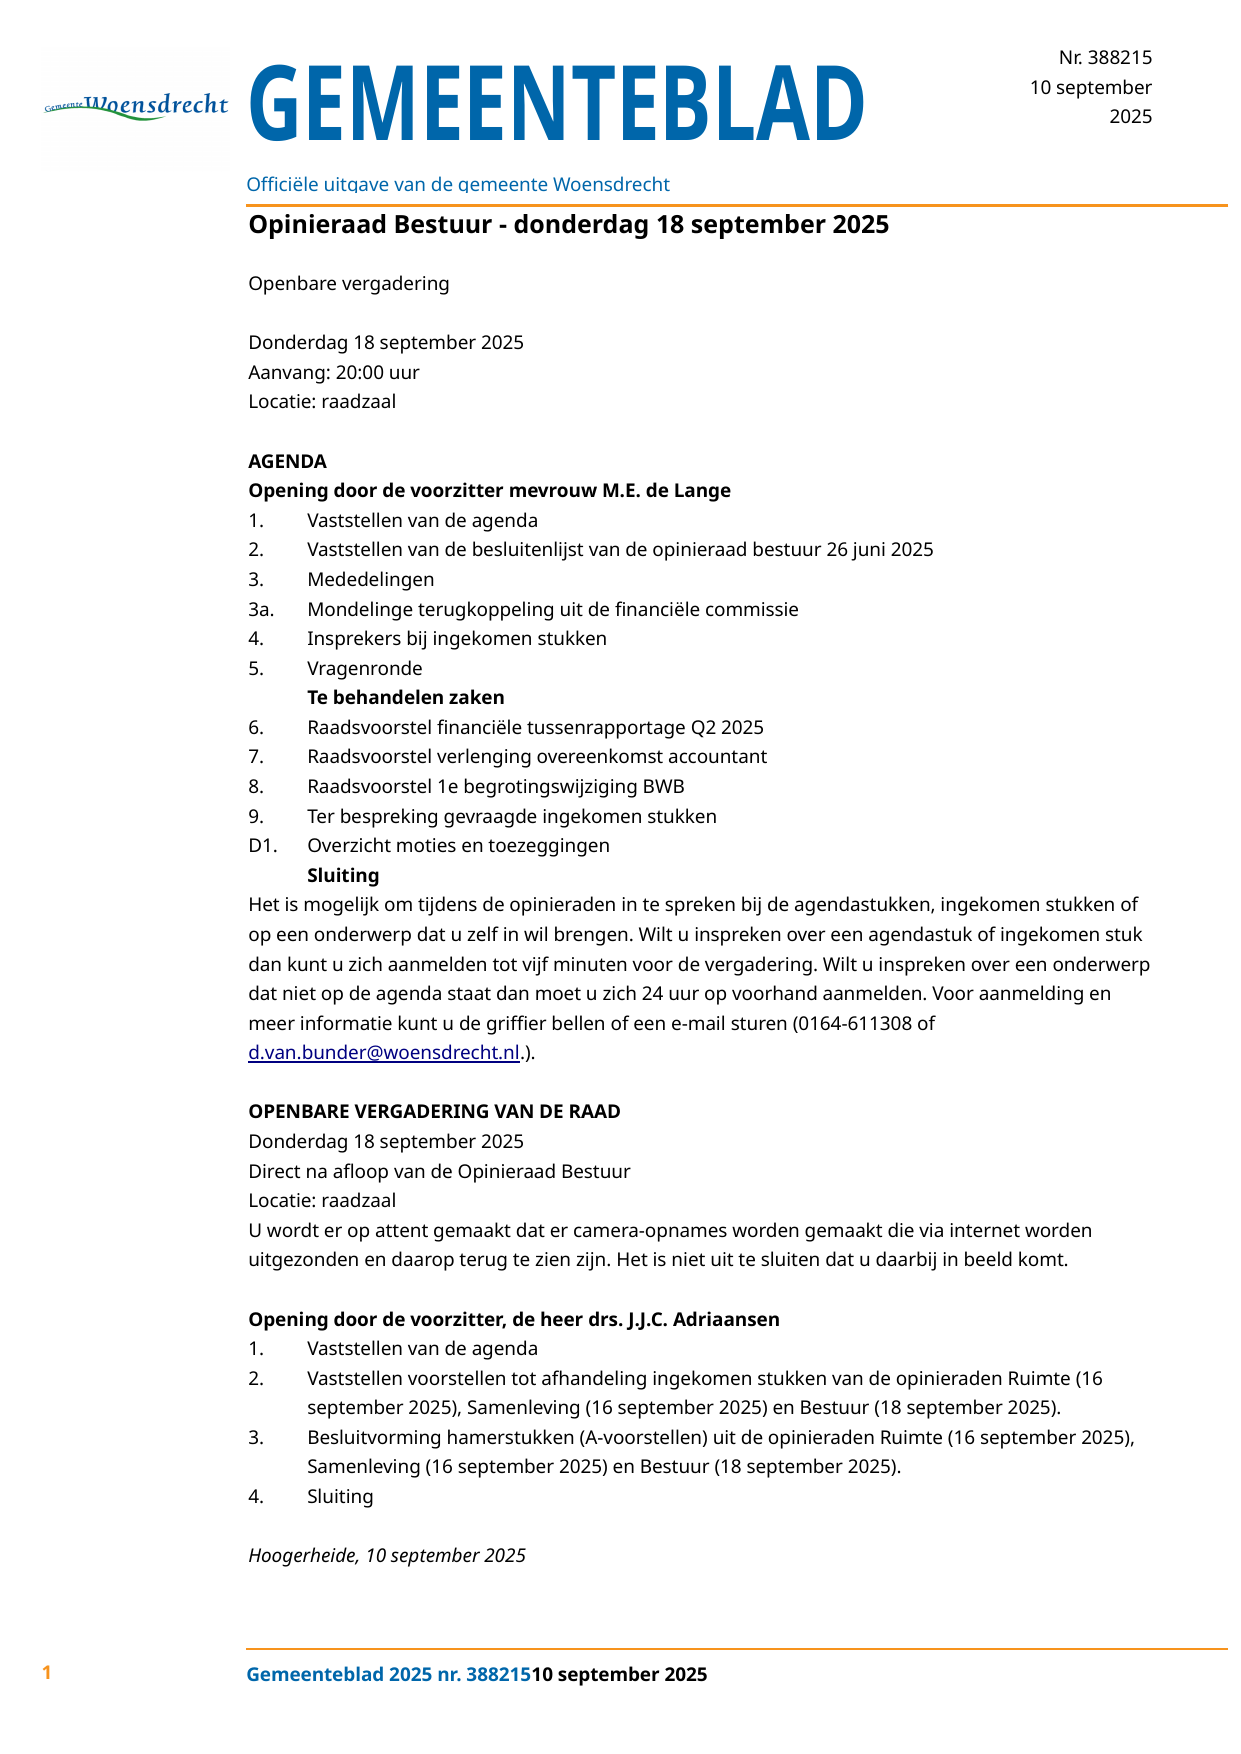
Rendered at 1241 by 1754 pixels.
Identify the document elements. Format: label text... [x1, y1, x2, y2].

list Sluiting [248, 862, 1152, 888]
text Het is mogelijk om tijdens de opinieraden in te spreken bij de agendastukken, ingekomen stukken of op een onderwerp dat u zelf in wil brengen. Wilt u inspreken over een agendastuk of ingekomen stuk dan kunt u zich aanmelden tot vijf minuten voor de vergadering. Wilt u inspreken over een onderwerp dat niet op de agenda staat dan moet u zich 24 uur op voorhand aanmelden. Voor aanmelding en meer informatie kunt u de griffier bellen of een e-mail sturen (0164-611308 of d.van.bunder@woensdrecht.nl.). [248, 892, 1152, 1065]
list Insprekers bij ingekomen stukken [248, 625, 1152, 651]
list Sluiting [248, 1483, 1152, 1509]
text Donderdag 18 september 2025 [248, 329, 1152, 355]
list Ter bespreking gevraagde ingekomen stukken [248, 803, 1152, 828]
picture [41, 47, 231, 172]
text Openbare vergadering [248, 270, 1152, 296]
list Vaststellen van de besluitenlijst van de opinieraad bestuur 26 juni 2025 [248, 537, 1152, 562]
text Locatie: raadzaal [248, 1187, 1152, 1213]
list Vaststellen van de agenda [248, 507, 1152, 533]
list Raadsvoorstel verlenging overeenkomst accountant [248, 744, 1152, 769]
list Raadsvoorstel 1e begrotingswijziging BWB [248, 773, 1152, 799]
text Locatie: raadzaal [248, 389, 1152, 414]
list Vaststellen voorstellen tot afhandeling ingekomen stukken van de opinieraden Ruimte (16 september 2025), Samenleving (16 september 2025) en Bestuur (18 september 2025). [248, 1365, 1152, 1420]
text Hoogerheide, 10 september 2025 [248, 1542, 1152, 1568]
list Overzicht moties en toezeggingen [248, 832, 1152, 858]
list Vragenronde [248, 655, 1152, 681]
text Opening door de voorzitter, de heer drs. J.J.C. Adriaansen [248, 1306, 1152, 1331]
list Vaststellen van de agenda [248, 1335, 1152, 1361]
list Te behandelen zaken [248, 684, 1152, 710]
list Mededelingen [248, 566, 1152, 592]
text Opening door de voorzitter mevrouw M.E. de Lange [248, 477, 1152, 503]
text AGENDA [248, 448, 1152, 473]
text Aanvang: 20:00 uur [248, 359, 1152, 385]
text OPENBARE VERGADERING VAN DE RAAD [248, 1099, 1152, 1124]
text Opinieraad Bestuur - donderdag 18 september 2025 [248, 207, 1152, 241]
text Donderdag 18 september 2025 [248, 1128, 1152, 1154]
list Raadsvoorstel financiële tussenrapportage Q2 2025 [248, 714, 1152, 740]
list Besluitvorming hamerstukken (A-voorstellen) uit de opinieraden Ruimte (16 september 2025), Samenleving (16 september 2025) en Bestuur (18 september 2025). [248, 1424, 1152, 1479]
list Mondelinge terugkoppeling uit de financiële commissie [248, 596, 1152, 621]
text Direct na afloop van de Opinieraad Bestuur [248, 1158, 1152, 1183]
text U wordt er op attent gemaakt dat er camera-opnames worden gemaakt die via internet worden uitgezonden en daarop terug te zien zijn. Het is niet uit te sluiten dat u daarbij in beeld komt. [248, 1217, 1152, 1272]
